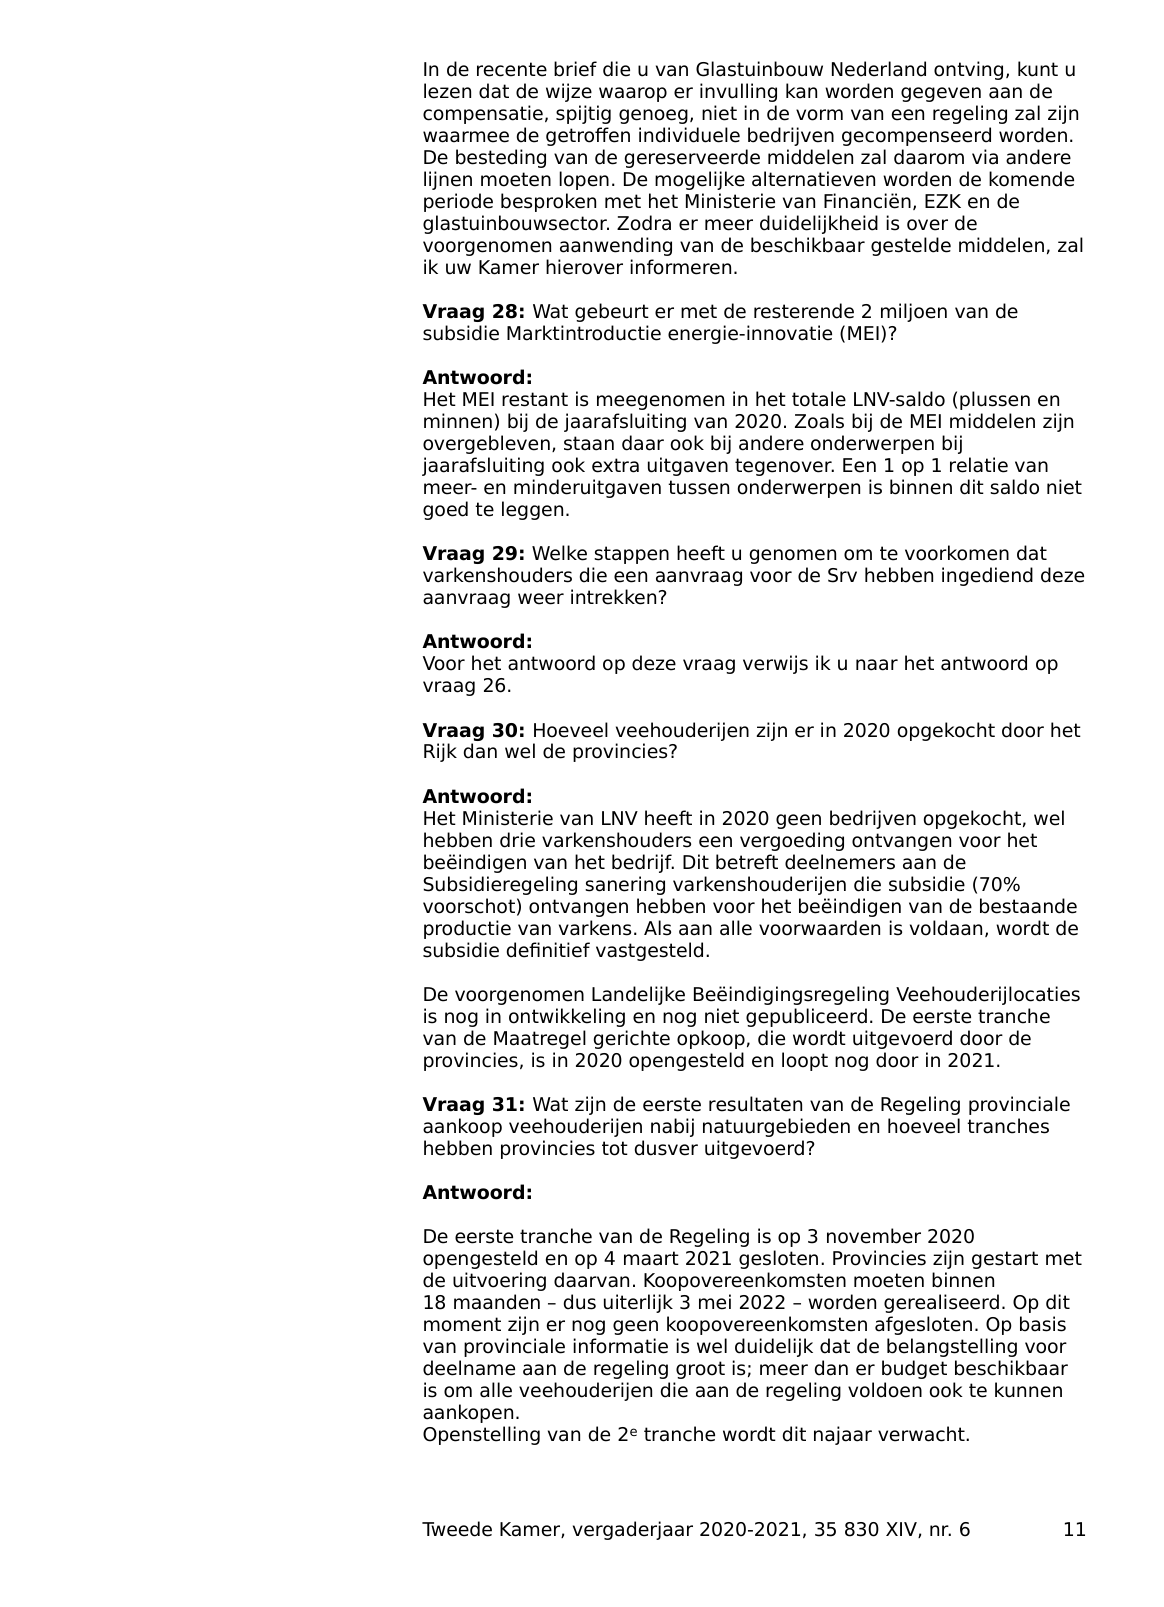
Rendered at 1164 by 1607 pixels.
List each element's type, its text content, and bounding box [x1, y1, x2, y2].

text De eerste tranche van de Regeling is op 3 november 2020 opengesteld en op 4 maart 2021 gesloten. Provincies zijn gestart met de uitvoering daarvan. Koopovereenkomsten moeten binnen 18 maanden – dus uiterlijk 3 mei 2022 – worden gerealiseerd. Op dit moment zijn er nog geen koopovereenkomsten afgesloten. Op basis van provinciale informatie is wel duidelijk dat de belangstelling voor deelname aan de regeling groot is; meer dan er budget beschikbaar is om alle veehouderijen die aan de regeling voldoen ook te kunnen aankopen. [422, 1226, 1087, 1424]
text Voor het antwoord op deze vraag verwijs ik u naar het antwoord op vraag 26. [422, 653, 1087, 697]
text Vraag 31: Wat zijn de eerste resultaten van de Regeling provinciale aankoop veehouderijen nabij natuurgebieden en hoeveel tranches hebben provincies tot dusver uitgevoerd? [422, 1094, 1087, 1160]
text Vraag 30: Hoeveel veehouderijen zijn er in 2020 opgekocht door het Rijk dan wel de provincies? [422, 719, 1087, 763]
text De voorgenomen Landelijke Beëindigingsregeling Veehouderijlocaties is nog in ontwikkeling en nog niet gepubliceerd. De eerste tranche van de Maatregel gerichte opkoop, die wordt uitgevoerd door de provincies, is in 2020 opengesteld en loopt nog door in 2021. [422, 984, 1087, 1072]
text Vraag 29: Welke stappen heeft u genomen om te voorkomen dat varkenshouders die een aanvraag voor de Srv hebben ingediend deze aanvraag weer intrekken? [422, 543, 1087, 609]
text Openstelling van de 2e tranche wordt dit najaar verwacht. [422, 1424, 1087, 1446]
subtitle Antwoord: [422, 786, 1087, 808]
subtitle Antwoord: [422, 367, 1087, 389]
text Het MEI restant is meegenomen in het totale LNV-saldo (plussen en minnen) bij de jaarafsluiting van 2020. Zoals bij de MEI middelen zijn overgebleven, staan daar ook bij andere onderwerpen bij jaarafsluiting ook extra uitgaven tegenover. Een 1 op 1 relatie van meer- en minderuitgaven tussen onderwerpen is binnen dit saldo niet goed te leggen. [422, 389, 1087, 521]
text Vraag 28: Wat gebeurt er met de resterende 2 miljoen van de subsidie Marktintroductie energie-innovatie (MEI)? [422, 301, 1087, 345]
subtitle Antwoord: [422, 1182, 1087, 1204]
text In de recente brief die u van Glastuinbouw Nederland ontving, kunt u lezen dat de wijze waarop er invulling kan worden gegeven aan de compensatie, spijtig genoeg, niet in de vorm van een regeling zal zijn waarmee de getroffen individuele bedrijven gecompenseerd worden. De besteding van de gereserveerde middelen zal daarom via andere lijnen moeten lopen. De mogelijke alternatieven worden de komende periode besproken met het Ministerie van Financiën, EZK en de glastuinbouwsector. Zodra er meer duidelijkheid is over de voorgenomen aanwending van de beschikbaar gestelde middelen, zal ik uw Kamer hierover informeren. [422, 59, 1087, 279]
subtitle Antwoord: [422, 631, 1087, 653]
text Het Ministerie van LNV heeft in 2020 geen bedrijven opgekocht, wel hebben drie varkenshouders een vergoeding ontvangen voor het beëindigen van het bedrijf. Dit betreft deelnemers aan de Subsidieregeling sanering varkenshouderijen die subsidie (70% voorschot) ontvangen hebben voor het beëindigen van de bestaande productie van varkens. Als aan alle voorwaarden is voldaan, wordt de subsidie definitief vastgesteld. [422, 808, 1087, 961]
